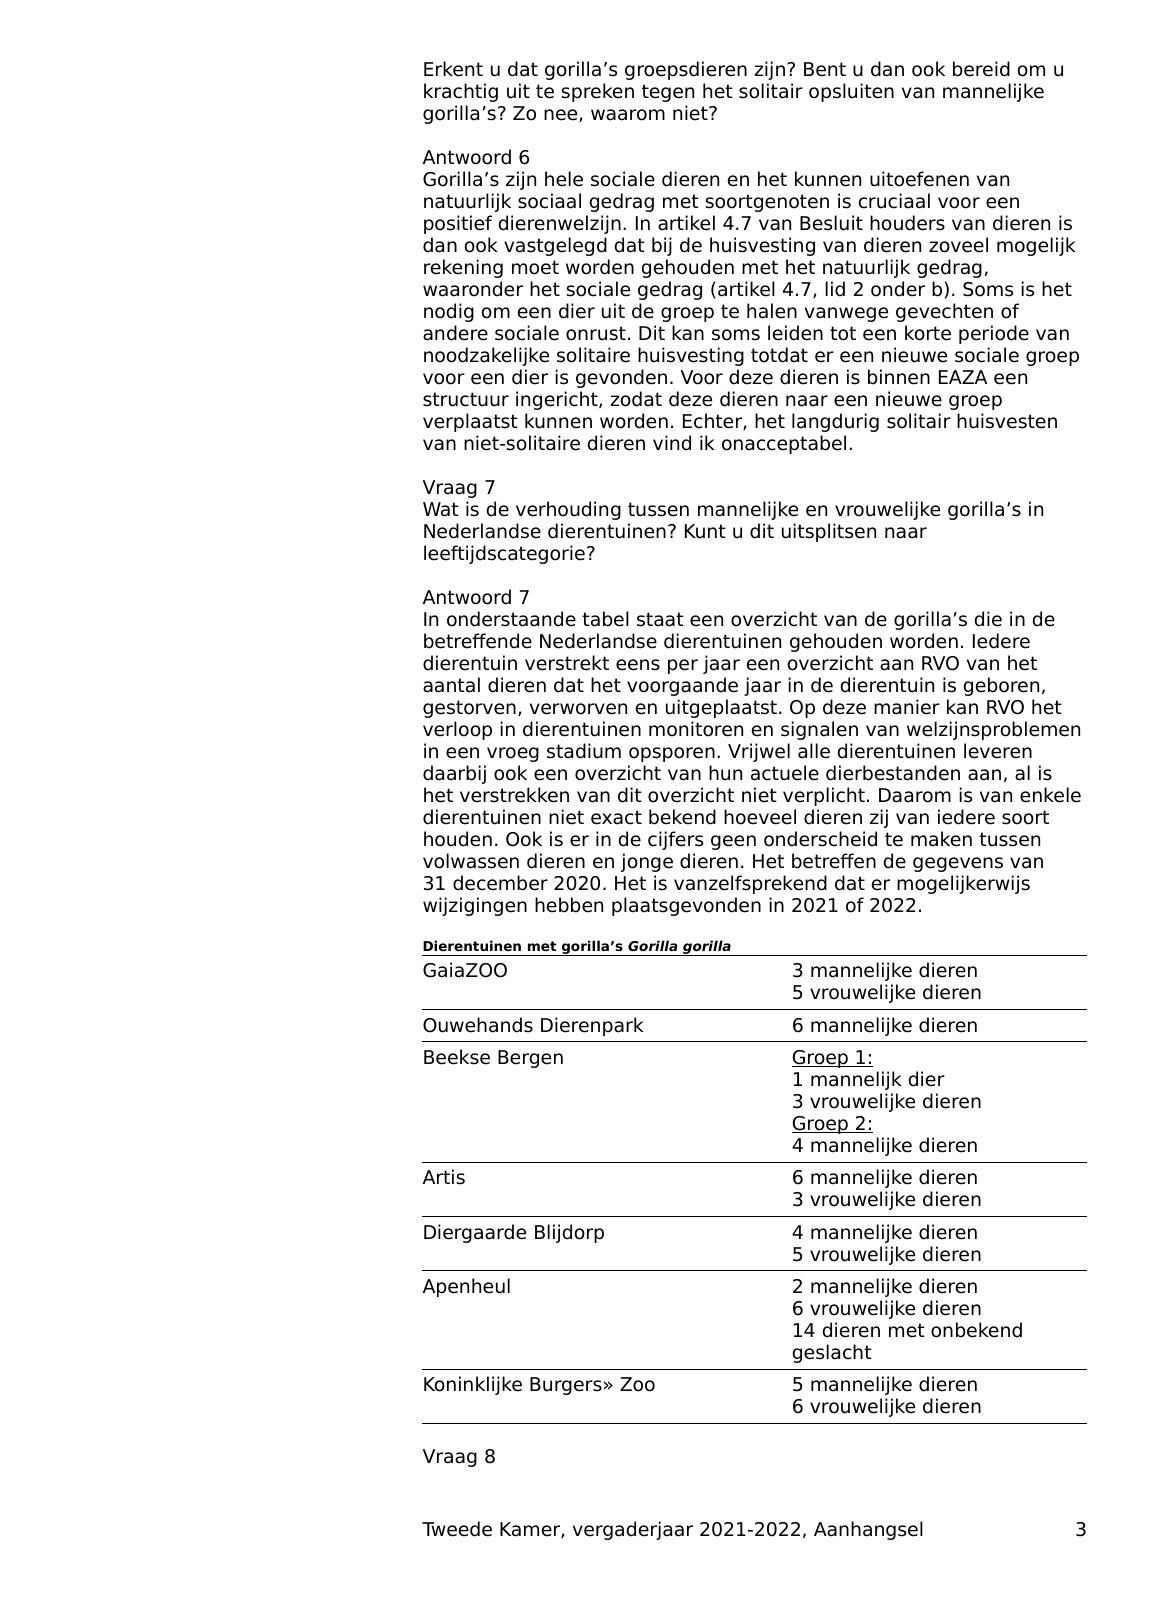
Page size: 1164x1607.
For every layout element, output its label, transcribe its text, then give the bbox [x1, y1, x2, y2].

table_cell 2 mannelijke dieren 6 vrouwelijke dieren 14 dieren met onbekend geslacht [786, 1271, 1087, 1369]
text Erkent u dat gorilla’s groepsdieren zijn? Bent u dan ook bereid om u krachtig uit te spreken tegen het solitair opsluiten van mannelijke gorilla’s? Zo nee, waarom niet? [422, 59, 1087, 125]
text Gorilla’s zijn hele sociale dieren en het kunnen uitoefenen van natuurlijk sociaal gedrag met soortgenoten is cruciaal voor een positief dierenwelzijn. In artikel 4.7 van Besluit houders van dieren is dan ook vastgelegd dat bij de huisvesting van dieren zoveel mogelijk rekening moet worden gehouden met het natuurlijk gedrag, waaronder het sociale gedrag (artikel 4.7, lid 2 onder b). Soms is het nodig om een dier uit de groep te halen vanwege gevechten of andere sociale onrust. Dit kan soms leiden tot een korte periode van noodzakelijke solitaire huisvesting totdat er een nieuwe sociale groep voor een dier is gevonden. Voor deze dieren is binnen EAZA een structuur ingericht, zodat deze dieren naar een nieuwe groep verplaatst kunnen worden. Echter, het langdurig solitair huisvesten van niet-solitaire dieren vind ik onacceptabel. [422, 169, 1087, 455]
table_cell 6 mannelijke dieren [786, 1010, 1087, 1041]
table_cell 5 mannelijke dieren 6 vrouwelijke dieren [786, 1370, 1087, 1423]
table_cell Koninklijke Burgers» Zoo [422, 1370, 786, 1423]
text In onderstaande tabel staat een overzicht van de gorilla’s die in de betreffende Nederlandse dierentuinen gehouden worden. Iedere dierentuin verstrekt eens per jaar een overzicht aan RVO van het aantal dieren dat het voorgaande jaar in de dierentuin is geboren, gestorven, verworven en uitgeplaatst. Op deze manier kan RVO het verloop in dierentuinen monitoren en signalen van welzijnsproblemen in een vroeg stadium opsporen. Vrijwel alle dierentuinen leveren daarbij ook een overzicht van hun actuele dierbestanden aan, al is het verstrekken van dit overzicht niet verplicht. Daarom is van enkele dierentuinen niet exact bekend hoeveel dieren zij van iedere soort houden. Ook is er in de cijfers geen onderscheid te maken tussen volwassen dieren en jonge dieren. Het betreffen de gegevens van 31 december 2020. Het is vanzelfsprekend dat er mogelijkerwijs wijzigingen hebben plaatsgevonden in 2021 of 2022. [422, 609, 1087, 917]
table_cell 4 mannelijke dieren 5 vrouwelijke dieren [786, 1217, 1087, 1270]
table_cell Ouwehands Dierenpark [422, 1010, 786, 1041]
text Antwoord 7 [422, 587, 1087, 609]
table_cell 3 mannelijke dieren 5 vrouwelijke dieren [786, 956, 1087, 1009]
table_cell Artis [422, 1163, 786, 1216]
text Antwoord 6 [422, 147, 1087, 169]
table_header Dierentuinen met gorilla’s Gorilla gorilla [422, 939, 1087, 954]
table_cell Apenheul [422, 1271, 786, 1369]
table_cell Groep 1: 1 mannelijk dier 3 vrouwelijke dieren Groep 2: 4 mannelijke dieren [786, 1042, 1087, 1162]
text Wat is de verhouding tussen mannelijke en vrouwelijke gorilla’s in Nederlandse dierentuinen? Kunt u dit uitsplitsen naar leeftijdscategorie? [422, 499, 1087, 565]
text Vraag 7 [422, 477, 1087, 499]
table_cell Beekse Bergen [422, 1042, 786, 1162]
text Vraag 8 [422, 1446, 1087, 1468]
table_cell GaiaZOO [422, 956, 786, 1009]
table_cell 6 mannelijke dieren 3 vrouwelijke dieren [786, 1163, 1087, 1216]
table_cell Diergaarde Blijdorp [422, 1217, 786, 1270]
